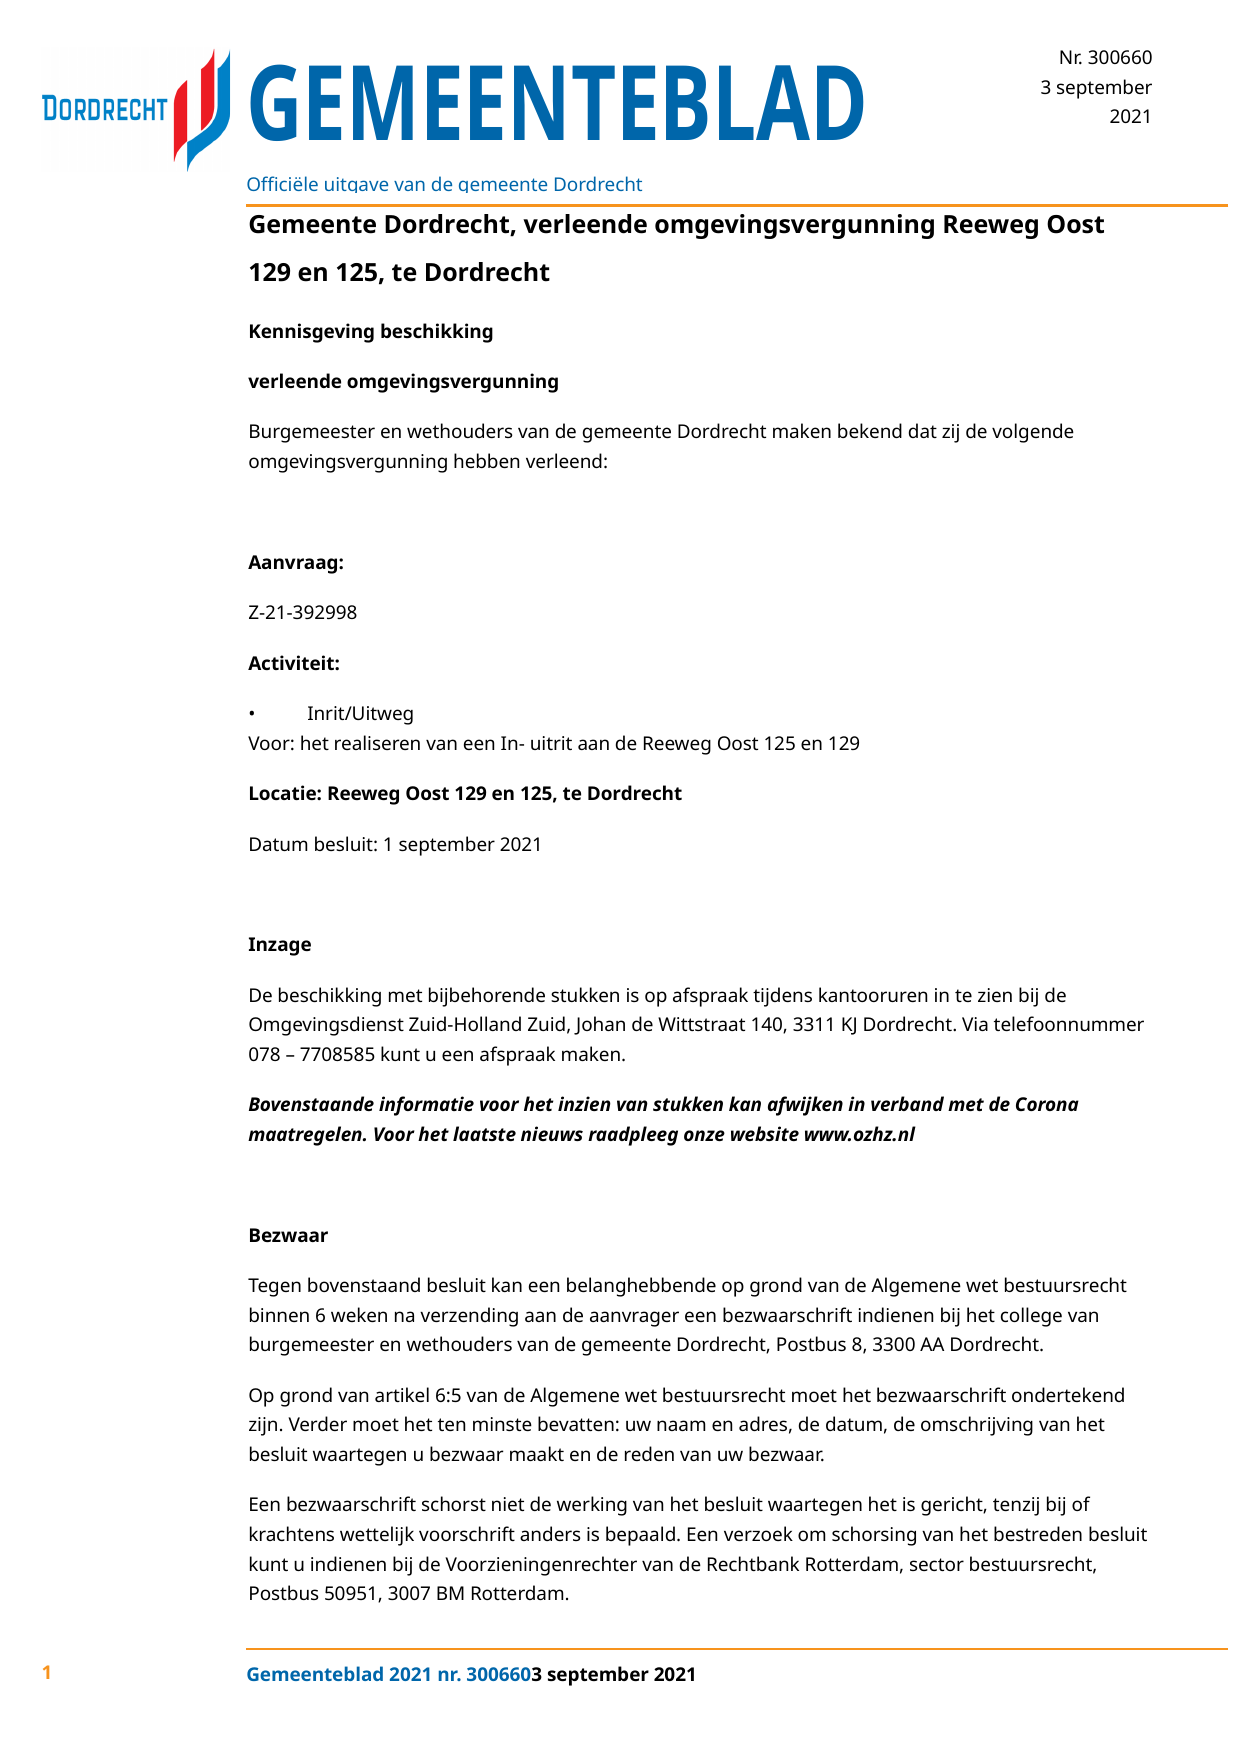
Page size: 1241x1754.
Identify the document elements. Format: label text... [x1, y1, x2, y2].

picture [41, 47, 231, 172]
text Op grond van artikel 6:5 van de Algemene wet bestuursrecht moet het bezwaarschrift ondertekend zijn. Verder moet het ten minste bevatten: uw naam en adres, de datum, de omschrijving van het besluit waartegen u bezwaar maakt en de reden van uw bezwaar. [248, 1382, 1152, 1467]
text Een bezwaarschrift schorst niet de werking van het besluit waartegen het is gericht, tenzij bij of krachtens wettelijk voorschrift anders is bepaald. Een verzoek om schorsing van het bestreden besluit kunt u indienen bij de Voorzieningenrechter van de Rechtbank Rotterdam, sector bestuursrecht, Postbus 50951, 3007 BM Rotterdam. [248, 1492, 1152, 1606]
text Activiteit: [248, 650, 1152, 676]
text Locatie: Reeweg Oost 129 en 125, te Dordrecht [248, 780, 1152, 806]
text Z-21-392998 [248, 599, 1152, 625]
list Inrit/Uitweg [248, 700, 1152, 726]
text Bovenstaande informatie voor het inzien van stukken kan afwijken in verband met de Corona maatregelen. Voor het laatste nieuws raadpleeg onze website www.ozhz.nl [248, 1092, 1152, 1147]
text Voor: het realiseren van een In- uitrit aan de Reeweg Oost 125 en 129 [248, 730, 1152, 756]
text Kennisgeving beschikking [248, 318, 1152, 344]
text Tegen bovenstaand besluit kan een belanghebbende op grond van de Algemene wet bestuursrecht binnen 6 weken na verzending aan de aanvrager een bezwaarschrift indienen bij het college van burgemeester en wethouders van de gemeente Dordrecht, Postbus 8, 3300 AA Dordrecht. [248, 1272, 1152, 1357]
text Datum besluit: 1 september 2021 [248, 831, 1152, 857]
text verleende omgevingsvergunning [248, 368, 1152, 394]
text Bezwaar [248, 1222, 1152, 1248]
text Burgemeester en wethouders van de gemeente Dordrecht maken bekend dat zij de volgende omgevingsvergunning hebben verleend: [248, 419, 1152, 474]
text Inzage [248, 932, 1152, 957]
text Aanvraag: [248, 549, 1152, 575]
text De beschikking met bijbehorende stukken is op afspraak tijdens kantooruren in te zien bij de Omgevingsdienst Zuid-Holland Zuid, Johan de Wittstraat 140, 3311 KJ Dordrecht. Via telefoonnummer 078 – 7708585 kunt u een afspraak maken. [248, 982, 1152, 1067]
text Gemeente Dordrecht, verleende omgevingsvergunning Reeweg Oost 129 en 125, te Dordrecht [248, 207, 1152, 288]
